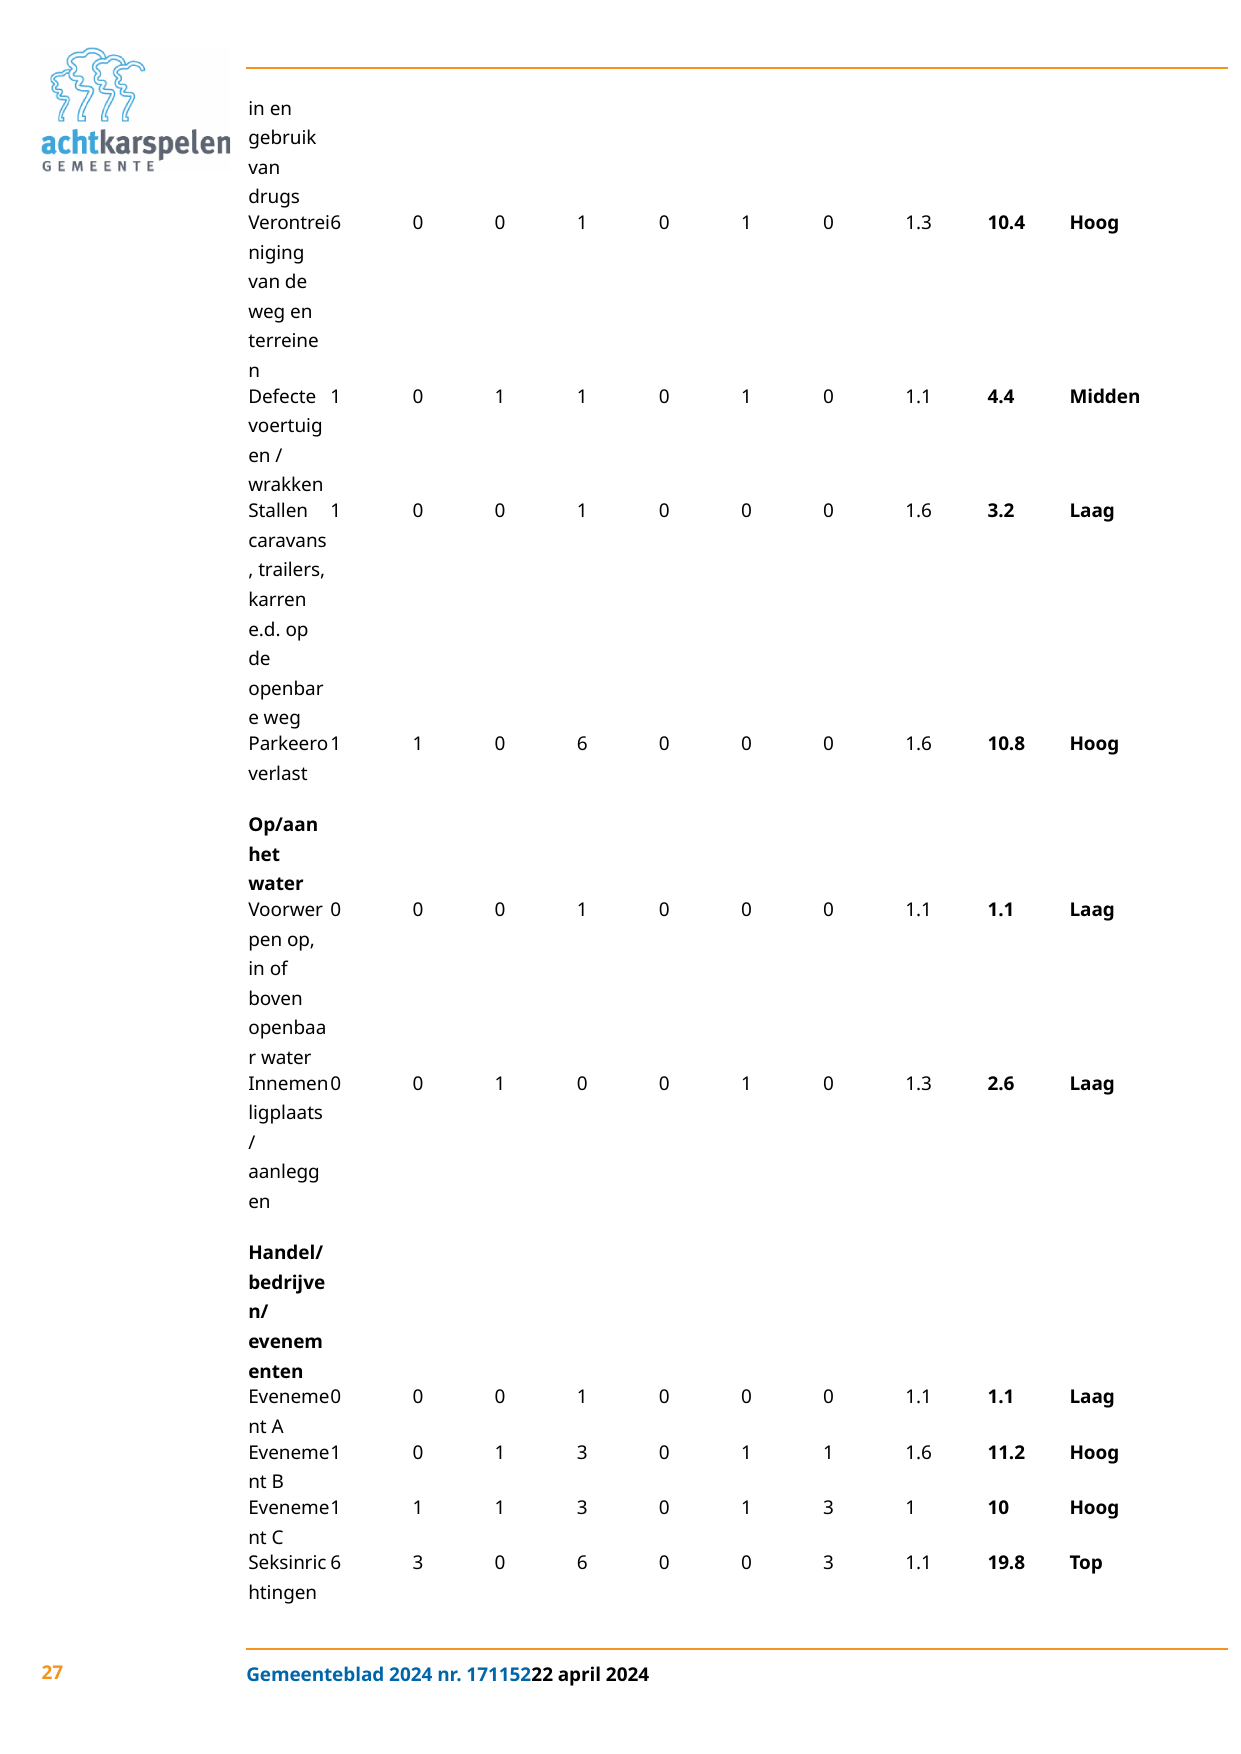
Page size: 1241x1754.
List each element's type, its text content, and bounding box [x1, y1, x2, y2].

table_cell Hoog [1069, 730, 1152, 786]
table_cell 11.2 [987, 1439, 1069, 1494]
table_cell Voorwerpen op, in of boven openbaar water [248, 896, 330, 1070]
table_cell 0 [412, 1070, 494, 1214]
table_cell 1 [577, 896, 659, 1070]
table_cell Op/aan het water [248, 811, 330, 896]
table_cell 0 [823, 383, 905, 497]
table_cell 1 [412, 1494, 494, 1549]
table_cell [412, 811, 494, 896]
table_cell [577, 786, 659, 811]
table_cell [1069, 1214, 1152, 1239]
table_cell 0 [823, 1384, 905, 1439]
table_cell 1.1 [987, 896, 1069, 1070]
table_cell 1 [494, 1439, 577, 1494]
table_cell [987, 811, 1069, 896]
table_cell [494, 1240, 577, 1384]
table_cell 2.6 [987, 1070, 1069, 1214]
table_cell 1.3 [905, 1070, 987, 1214]
table_cell [905, 1240, 987, 1384]
table_cell 1 [905, 1494, 987, 1549]
table_cell [494, 1214, 577, 1239]
table_cell 1.6 [905, 730, 987, 786]
table_cell 0 [494, 1550, 577, 1605]
table_cell 19.8 [987, 1550, 1069, 1605]
table_cell Stallen caravans, trailers, karren e.d. op de openbare weg [248, 498, 330, 730]
table_cell 1 [577, 383, 659, 497]
table_cell Laag [1069, 1384, 1152, 1439]
table_cell 0 [741, 896, 823, 1070]
table_cell Evenement B [248, 1439, 330, 1494]
table_cell 1 [330, 1494, 412, 1549]
table_cell [987, 1240, 1069, 1384]
table_cell Defecte voertuigen / wrakken [248, 383, 330, 497]
table_cell Midden [1069, 383, 1152, 497]
table_cell 0 [412, 383, 494, 497]
table_cell 0 [330, 896, 412, 1070]
table_cell [659, 1240, 741, 1384]
table_cell [494, 811, 577, 896]
table_cell [741, 1240, 823, 1384]
table_cell 1 [494, 383, 577, 497]
table_cell [412, 1214, 494, 1239]
table_cell 6 [330, 209, 412, 383]
table_cell 0 [659, 896, 741, 1070]
table_cell Hoog [1069, 1494, 1152, 1549]
table_cell 1 [741, 209, 823, 383]
table_cell 1.1 [905, 1384, 987, 1439]
table_cell 0 [823, 1070, 905, 1214]
table_cell 0 [741, 730, 823, 786]
table_cell 0 [494, 730, 577, 786]
table_cell 1.3 [905, 209, 987, 383]
table_cell 1 [741, 1439, 823, 1494]
table_cell Laag [1069, 1070, 1152, 1214]
table_cell Hoog [1069, 1439, 1152, 1494]
table_cell 3 [577, 1439, 659, 1494]
table_cell 0 [412, 1439, 494, 1494]
table_cell 0 [494, 498, 577, 730]
table_cell [577, 1240, 659, 1384]
table_cell [659, 95, 741, 209]
table_cell [741, 1214, 823, 1239]
table_cell [905, 1214, 987, 1239]
table_cell 1 [741, 1070, 823, 1214]
table_cell 6 [577, 1550, 659, 1605]
table_cell 0 [330, 1070, 412, 1214]
table_cell in en gebruik van drugs [248, 95, 330, 209]
table_cell [741, 786, 823, 811]
table_cell 6 [577, 730, 659, 786]
table_cell [659, 811, 741, 896]
table_cell [412, 1240, 494, 1384]
table_cell 1 [330, 498, 412, 730]
table_cell [823, 95, 905, 209]
table_cell 0 [823, 730, 905, 786]
table_cell [330, 786, 412, 811]
table_cell [987, 1214, 1069, 1239]
table_cell 1 [412, 730, 494, 786]
table_cell Laag [1069, 498, 1152, 730]
table_cell [577, 811, 659, 896]
table_cell [823, 1214, 905, 1239]
table_cell Hoog [1069, 209, 1152, 383]
table_cell [412, 95, 494, 209]
table_cell 1 [823, 1439, 905, 1494]
table_cell [412, 786, 494, 811]
table_cell [330, 1240, 412, 1384]
table_cell 6 [330, 1550, 412, 1605]
table_cell 1.6 [905, 1439, 987, 1494]
table_cell 0 [823, 896, 905, 1070]
table_cell 0 [659, 1494, 741, 1549]
table_cell 0 [412, 1384, 494, 1439]
table_cell 0 [659, 730, 741, 786]
table_cell 3.2 [987, 498, 1069, 730]
table_cell 0 [412, 896, 494, 1070]
table_cell 0 [741, 498, 823, 730]
table_cell 4.4 [987, 383, 1069, 497]
table_cell 1 [330, 730, 412, 786]
table_cell [741, 811, 823, 896]
table_cell 0 [659, 1384, 741, 1439]
table_cell 0 [823, 209, 905, 383]
table_cell [659, 786, 741, 811]
table_cell Evenement C [248, 1494, 330, 1549]
table_cell Verontreiniging van de weg en terreinen [248, 209, 330, 383]
table_cell [905, 811, 987, 896]
table_cell [577, 95, 659, 209]
table_cell [494, 95, 577, 209]
table_cell 0 [741, 1384, 823, 1439]
table_cell [494, 786, 577, 811]
table_cell 3 [577, 1494, 659, 1549]
table_cell [1069, 95, 1152, 209]
table_cell [823, 786, 905, 811]
table_cell 0 [659, 383, 741, 497]
table_cell 1.1 [987, 1384, 1069, 1439]
table_cell 1 [494, 1070, 577, 1214]
table_cell [330, 811, 412, 896]
table_cell 0 [494, 896, 577, 1070]
table_cell 1.1 [905, 896, 987, 1070]
table_cell 1 [741, 383, 823, 497]
table_cell 0 [823, 498, 905, 730]
table_cell [330, 1214, 412, 1239]
picture [41, 47, 231, 172]
table_cell 0 [494, 209, 577, 383]
table_cell 1 [494, 1494, 577, 1549]
table_cell [659, 1214, 741, 1239]
table_cell 1 [330, 1439, 412, 1494]
table_cell 1.1 [905, 1550, 987, 1605]
table_cell 1.1 [905, 383, 987, 497]
table_cell 0 [741, 1550, 823, 1605]
table_cell [823, 1240, 905, 1384]
table_cell Handel/bedrijven/ evenementen [248, 1240, 330, 1384]
table_cell 3 [823, 1494, 905, 1549]
table_cell [1069, 811, 1152, 896]
table_cell [1069, 1240, 1152, 1384]
table_cell Top [1069, 1550, 1152, 1605]
table_cell 0 [577, 1070, 659, 1214]
table_cell 0 [330, 1384, 412, 1439]
table_cell [987, 786, 1069, 811]
table_cell Evenement A [248, 1384, 330, 1439]
table_cell [905, 95, 987, 209]
table_cell [1069, 786, 1152, 811]
table_cell 10.4 [987, 209, 1069, 383]
table_cell Parkeeroverlast [248, 730, 330, 786]
table_cell 10 [987, 1494, 1069, 1549]
table_cell 1 [330, 383, 412, 497]
table_cell [577, 1214, 659, 1239]
table_cell 0 [659, 1439, 741, 1494]
table_cell 1 [577, 209, 659, 383]
table_cell 1 [577, 1384, 659, 1439]
table_cell Seksinrichtingen [248, 1550, 330, 1605]
table_cell 0 [412, 498, 494, 730]
table_cell 10.8 [987, 730, 1069, 786]
table_cell 0 [494, 1384, 577, 1439]
table_cell 0 [659, 1070, 741, 1214]
table_cell Innemen ligplaats / aanleggen [248, 1070, 330, 1214]
table_cell [823, 811, 905, 896]
table_cell 3 [823, 1550, 905, 1605]
table_cell [905, 786, 987, 811]
table_cell Laag [1069, 896, 1152, 1070]
table_cell [248, 786, 330, 811]
table_cell 0 [659, 209, 741, 383]
table_cell 0 [659, 498, 741, 730]
table_cell 0 [412, 209, 494, 383]
table_cell 1 [741, 1494, 823, 1549]
table_cell [987, 95, 1069, 209]
table_cell 0 [659, 1550, 741, 1605]
table_cell [741, 95, 823, 209]
table_cell 1 [577, 498, 659, 730]
table_cell [330, 95, 412, 209]
table_cell 1.6 [905, 498, 987, 730]
table_cell [248, 1214, 330, 1239]
table_cell 3 [412, 1550, 494, 1605]
